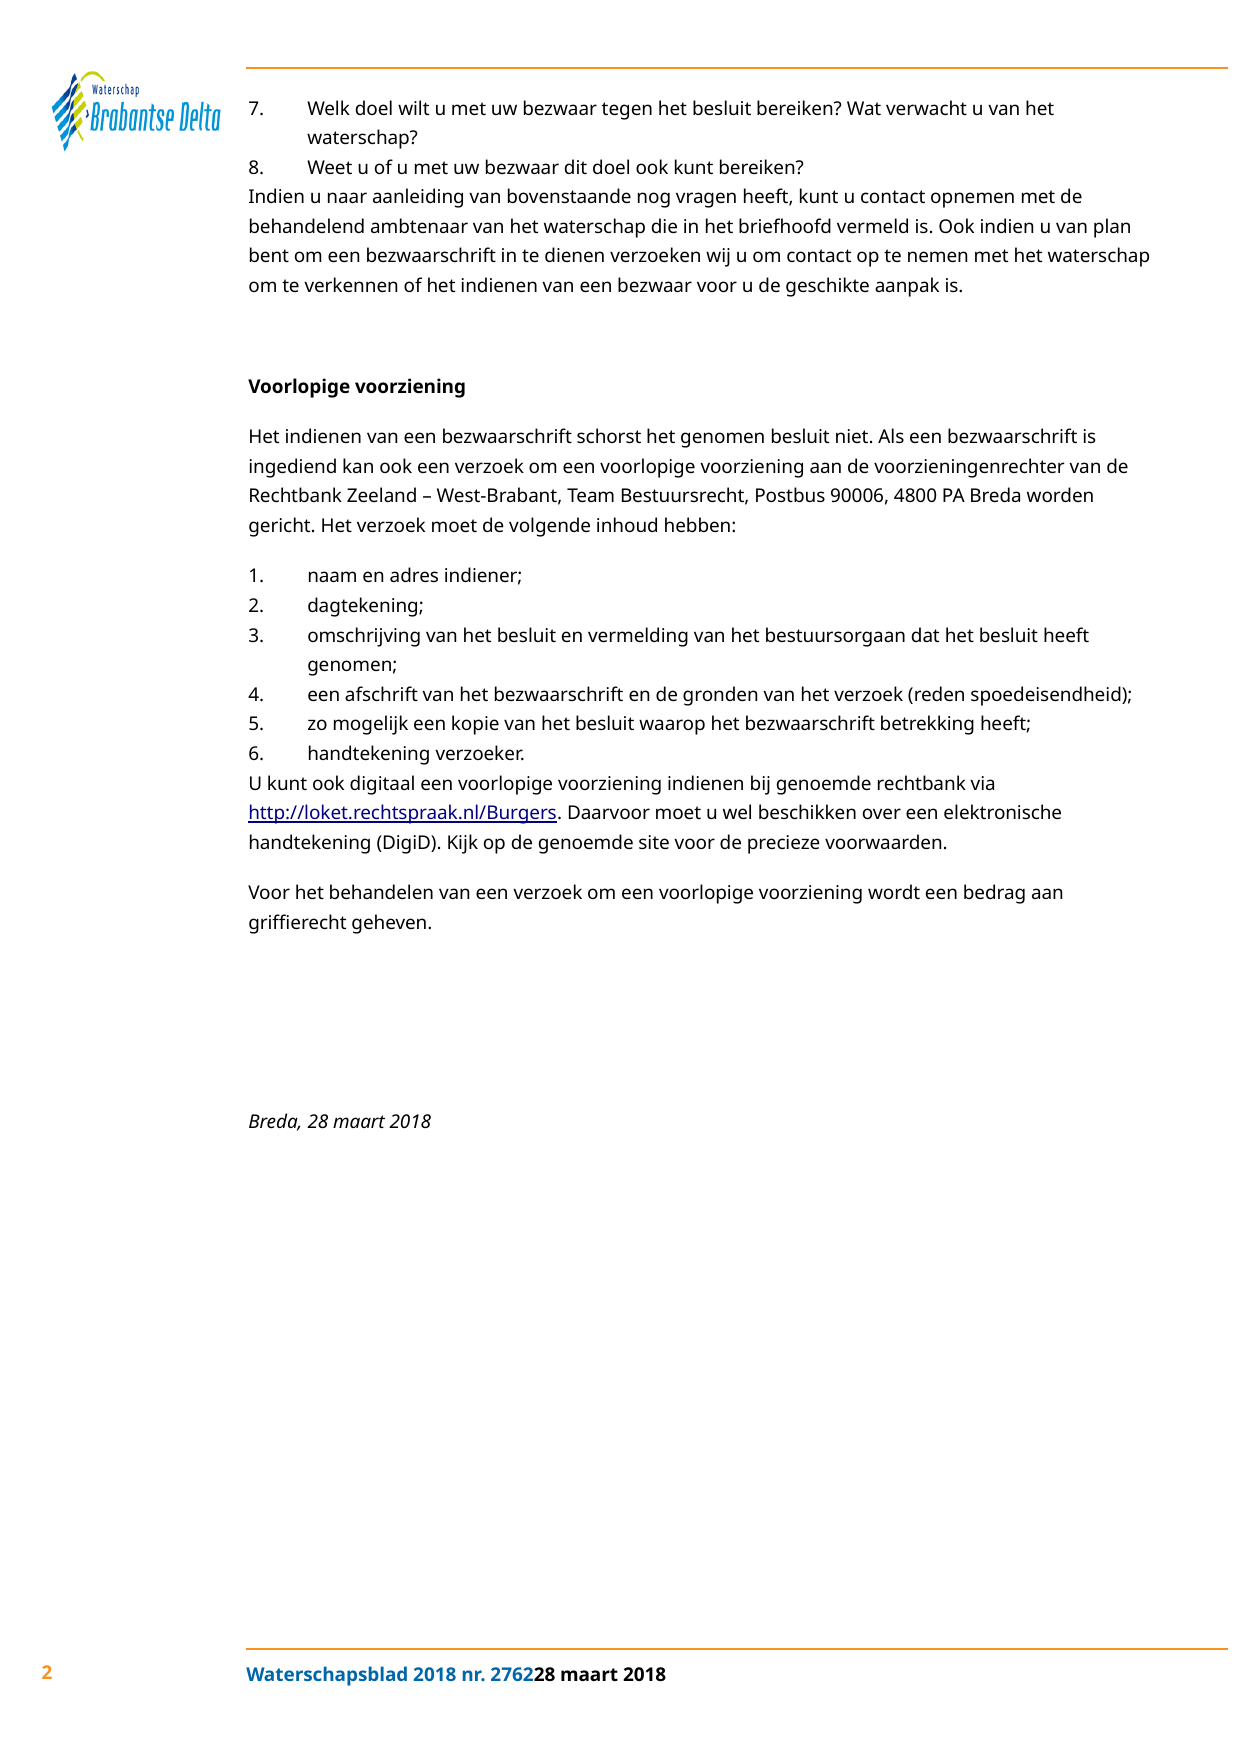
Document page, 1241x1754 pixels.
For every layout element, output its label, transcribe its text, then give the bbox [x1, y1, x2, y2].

text Indien u naar aanleiding van bovenstaande nog vragen heeft, kunt u contact opnemen met de behandelend ambtenaar van het waterschap die in het briefhoofd vermeld is. Ook indien u van plan bent om een bezwaarschrift in te dienen verzoeken wij u om contact op te nemen met het waterschap om te verkennen of het indienen van een bezwaar voor u de geschikte aanpak is. [248, 183, 1152, 298]
list een afschrift van het bezwaarschrift en de gronden van het verzoek (reden spoedeisendheid); [248, 681, 1152, 707]
picture [41, 47, 231, 172]
text Breda, 28 maart 2018 [248, 1108, 1152, 1134]
text Voor het behandelen van een verzoek om een voorlopige voorziening wordt een bedrag aan griffierecht geheven. [248, 879, 1152, 935]
list Welk doel wilt u met uw bezwaar tegen het besluit bereiken? Wat verwacht u van het waterschap? [248, 95, 1152, 150]
list naam en adres indiener; [248, 563, 1152, 588]
list handtekening verzoeker. [248, 740, 1152, 766]
list dagtekening; [248, 592, 1152, 618]
list zo mogelijk een kopie van het besluit waarop het bezwaarschrift betrekking heeft; [248, 711, 1152, 736]
list omschrijving van het besluit en vermelding van het bestuursorgaan dat het besluit heeft genomen; [248, 622, 1152, 677]
list Weet u of u met uw bezwaar dit doel ook kunt bereiken? [248, 154, 1152, 180]
text U kunt ook digitaal een voorlopige voorziening indienen bij genoemde rechtbank via http://loket.rechtspraak.nl/Burgers. Daarvoor moet u wel beschikken over een elektronische handtekening (DigiD). Kijk op de genoemde site voor de precieze voorwaarden. [248, 770, 1152, 855]
text Het indienen van een bezwaarschrift schorst het genomen besluit niet. Als een bezwaarschrift is ingediend kan ook een verzoek om een voorlopige voorziening aan de voorzieningenrechter van de Rechtbank Zeeland – West-Brabant, Team Bestuursrecht, Postbus 90006, 4800 PA Breda worden gericht. Het verzoek moet de volgende inhoud hebben: [248, 423, 1152, 538]
text Voorlopige voorziening [248, 373, 1152, 399]
